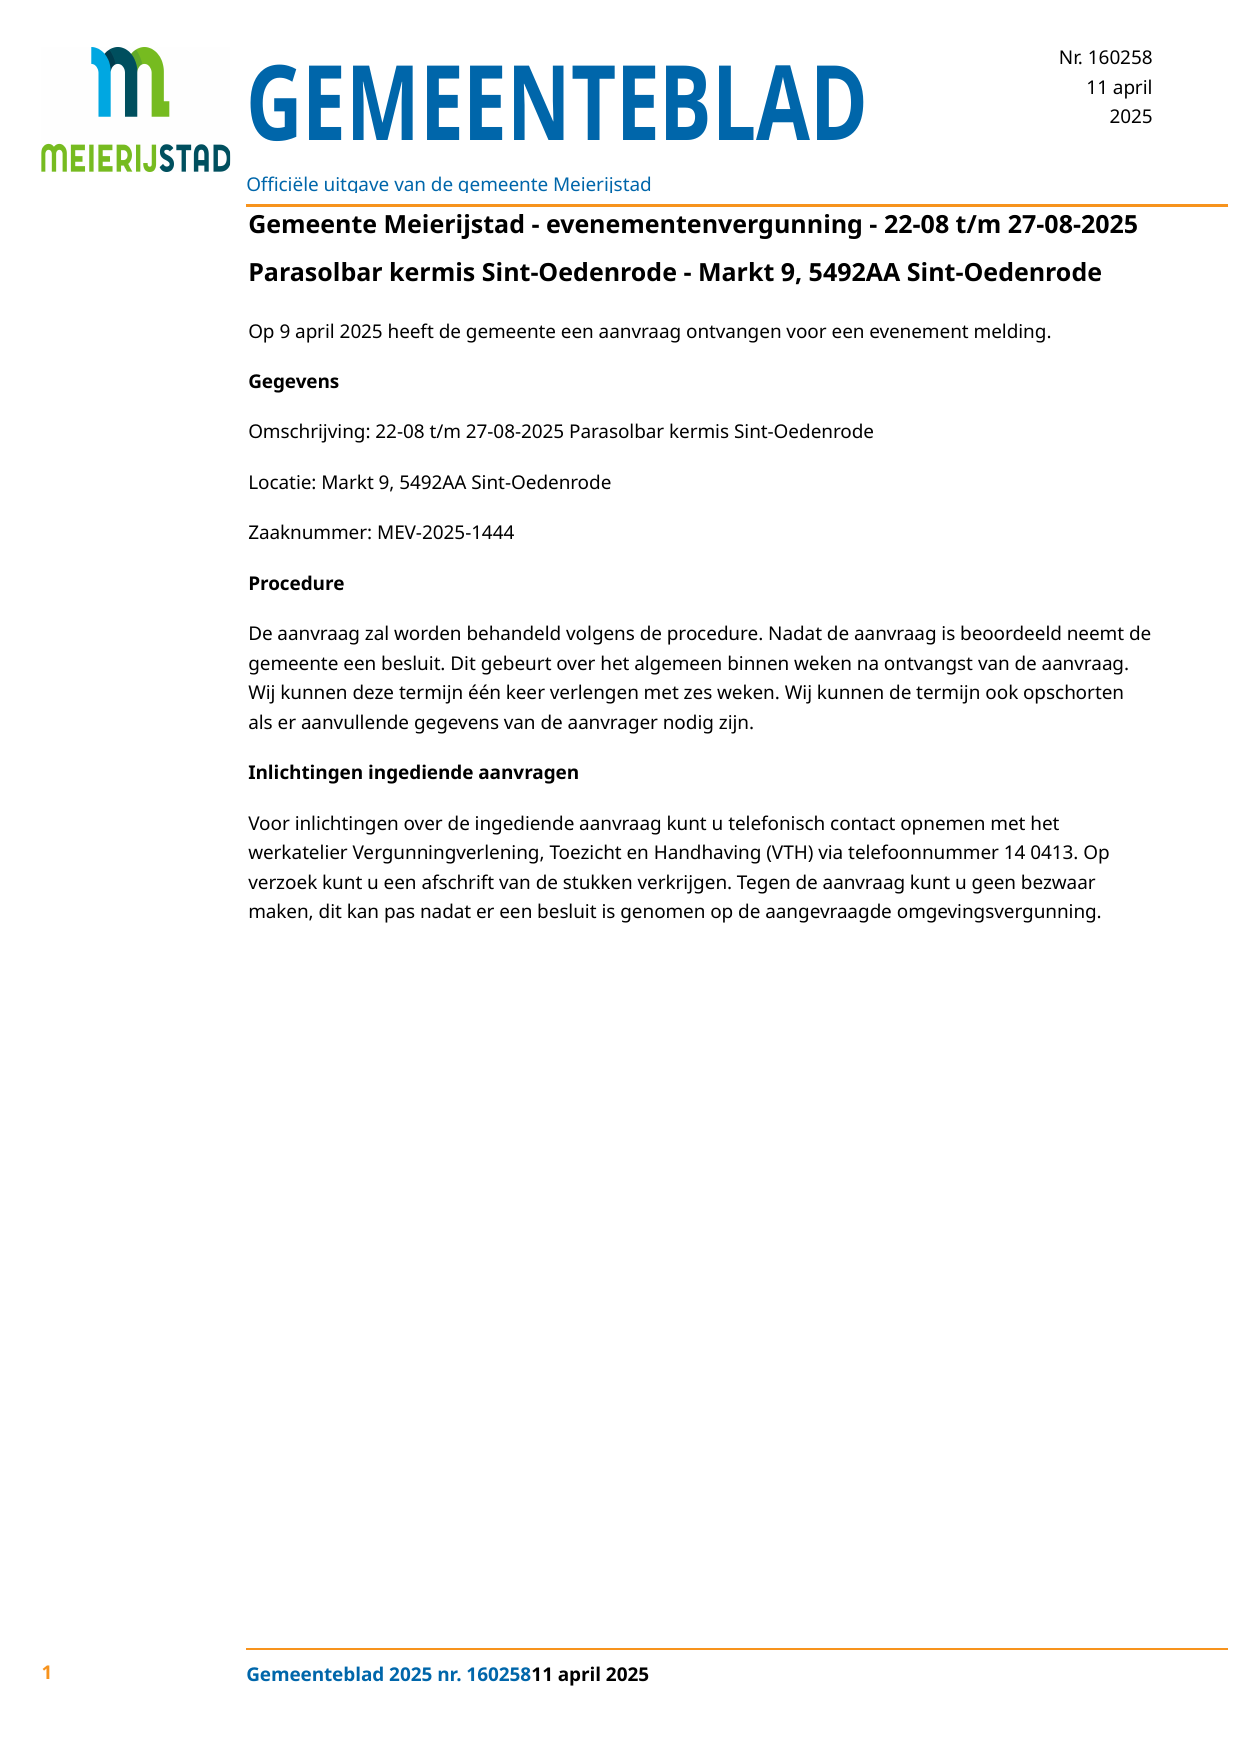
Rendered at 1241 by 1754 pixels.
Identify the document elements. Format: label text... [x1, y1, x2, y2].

text Procedure [248, 570, 1152, 596]
text Op 9 april 2025 heeft de gemeente een aanvraag ontvangen voor een evenement melding. [248, 318, 1152, 344]
text Inlichtingen ingediende aanvragen [248, 759, 1152, 785]
picture [41, 47, 231, 172]
text Locatie: Markt 9, 5492AA Sint-Oedenrode [248, 469, 1152, 495]
text Zaaknummer: MEV-2025-1444 [248, 519, 1152, 545]
text Gemeente Meierijstad - evenementenvergunning - 22-08 t/m 27-08-2025 Parasolbar kermis Sint-Oedenrode - Markt 9, 5492AA Sint-Oedenrode [248, 207, 1152, 288]
text De aanvraag zal worden behandeld volgens de procedure. Nadat de aanvraag is beoordeeld neemt de gemeente een besluit. Dit gebeurt over het algemeen binnen weken na ontvangst van de aanvraag. Wij kunnen deze termijn één keer verlengen met zes weken. Wij kunnen de termijn ook opschorten als er aanvullende gegevens van de aanvrager nodig zijn. [248, 620, 1152, 735]
text Gegevens [248, 368, 1152, 394]
text Voor inlichtingen over de ingediende aanvraag kunt u telefonisch contact opnemen met het werkatelier Vergunningverlening, Toezicht en Handhaving (VTH) via telefoonnummer 14 0413. Op verzoek kunt u een afschrift van de stukken verkrijgen. Tegen de aanvraag kunt u geen bezwaar maken, dit kan pas nadat er een besluit is genomen op de aangevraagde omgevingsvergunning. [248, 810, 1152, 924]
text Omschrijving: 22-08 t/m 27-08-2025 Parasolbar kermis Sint-Oedenrode [248, 419, 1152, 444]
